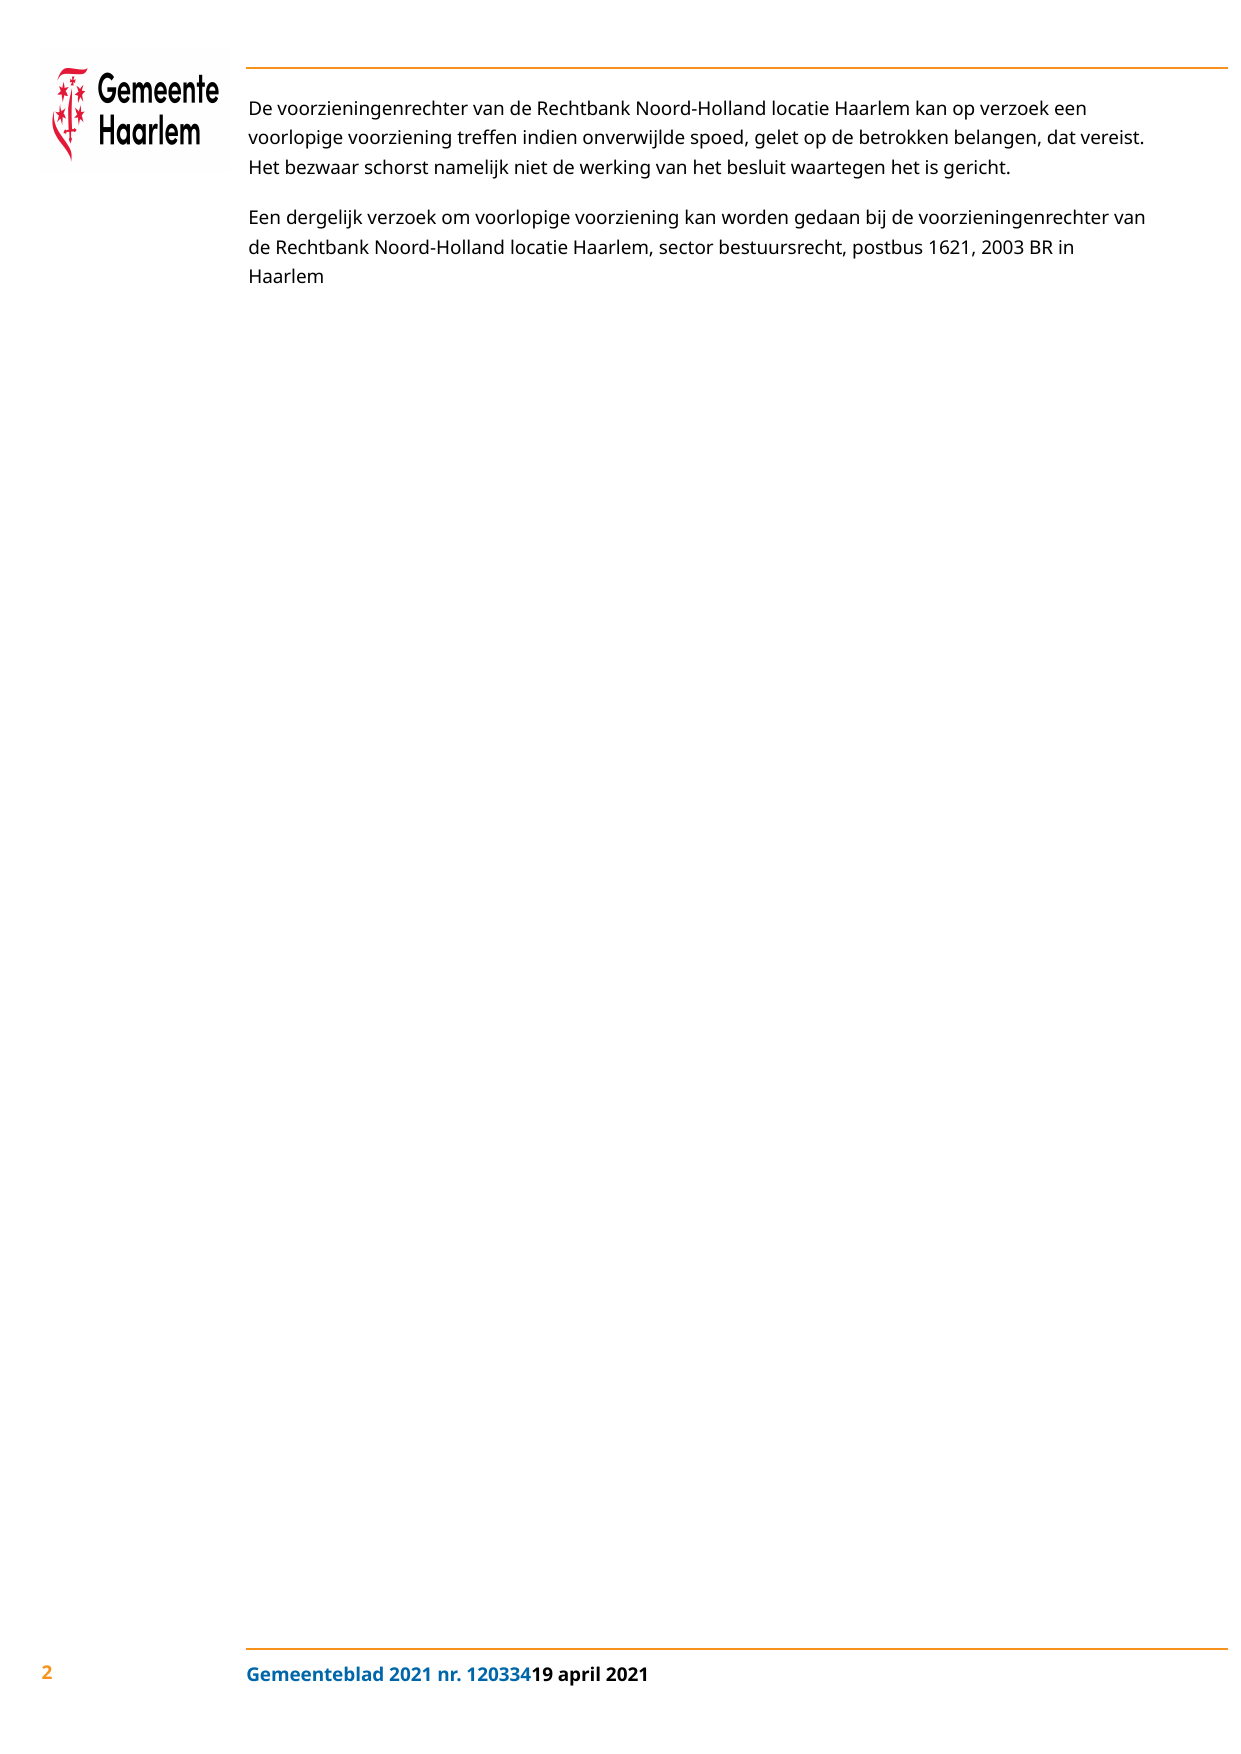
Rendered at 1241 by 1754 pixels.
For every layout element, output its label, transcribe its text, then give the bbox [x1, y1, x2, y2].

text De voorzieningenrechter van de Rechtbank Noord-Holland locatie Haarlem kan op verzoek een voorlopige voorziening treffen indien onverwijlde spoed, gelet op de betrokken belangen, dat vereist. Het bezwaar schorst namelijk niet de werking van het besluit waartegen het is gericht. [248, 95, 1152, 180]
picture [41, 47, 231, 172]
text Een dergelijk verzoek om voorlopige voorziening kan worden gedaan bij de voorzieningenrechter van de Rechtbank Noord-Holland locatie Haarlem, sector bestuursrecht, postbus 1621, 2003 BR in Haarlem [248, 204, 1152, 289]
